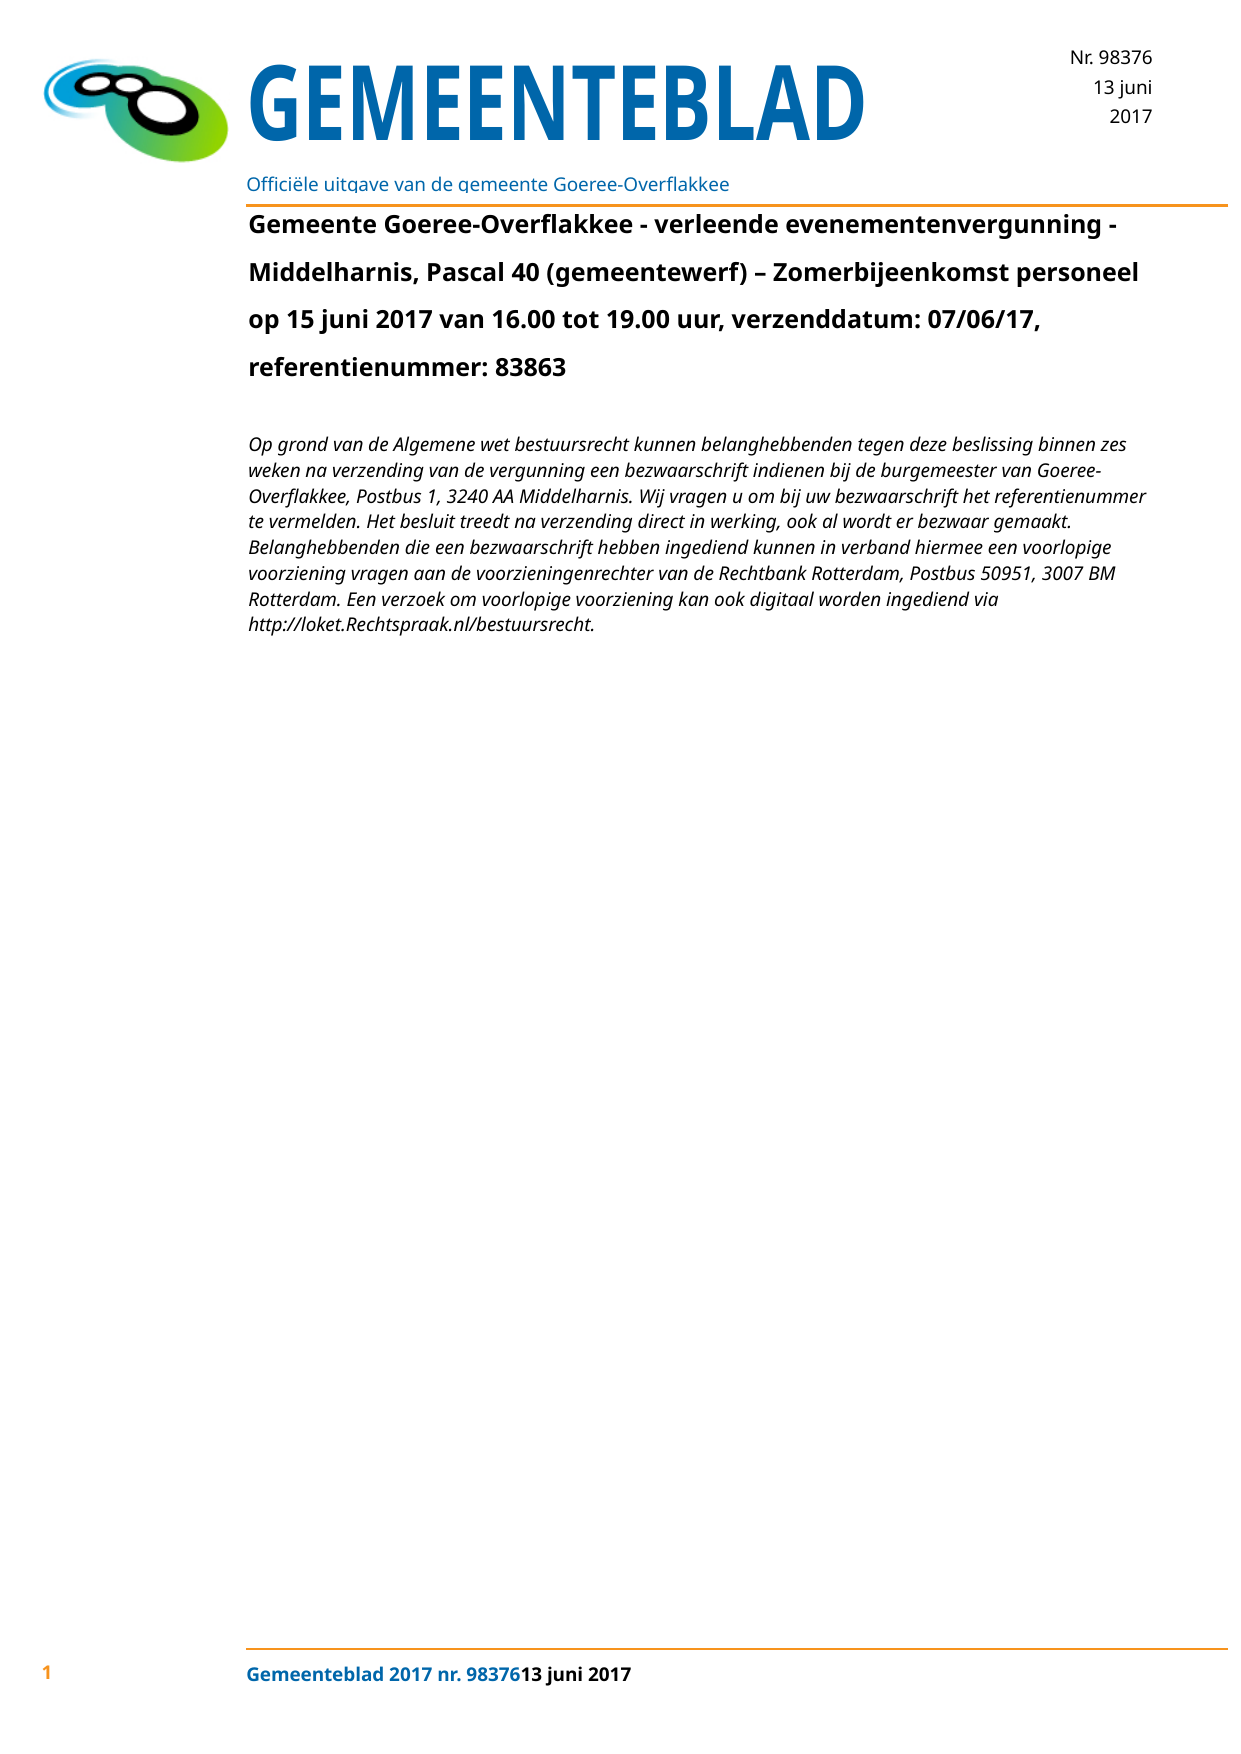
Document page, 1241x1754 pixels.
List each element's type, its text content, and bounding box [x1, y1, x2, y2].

text Op grond van de Algemene wet bestuursrecht kunnen belanghebbenden tegen deze beslissing binnen zes weken na verzending van de vergunning een bezwaarschrift indienen bij de burgemeester van Goeree-Overflakkee, Postbus 1, 3240 AA Middelharnis. Wij vragen u om bij uw bezwaarschrift het referentienummer te vermelden. Het besluit treedt na verzending direct in werking, ook al wordt er bezwaar gemaakt. Belanghebbenden die een bezwaarschrift hebben ingediend kunnen in verband hiermee een voorlopige voorziening vragen aan de voorzieningenrechter van de Rechtbank Rotterdam, Postbus 50951, 3007 BM Rotterdam. Een verzoek om voorlopige voorziening kan ook digitaal worden ingediend via http://loket.Rechtspraak.nl/bestuursrecht. [248, 431, 1152, 637]
text Gemeente Goeree-Overflakkee - verleende evenementenvergunning - Middelharnis, Pascal 40 (gemeentewerf) – Zomerbijeenkomst personeel op 15 juni 2017 van 16.00 tot 19.00 uur, verzenddatum: 07/06/17, referentienummer: 83863 [248, 207, 1152, 384]
picture [41, 47, 231, 172]
